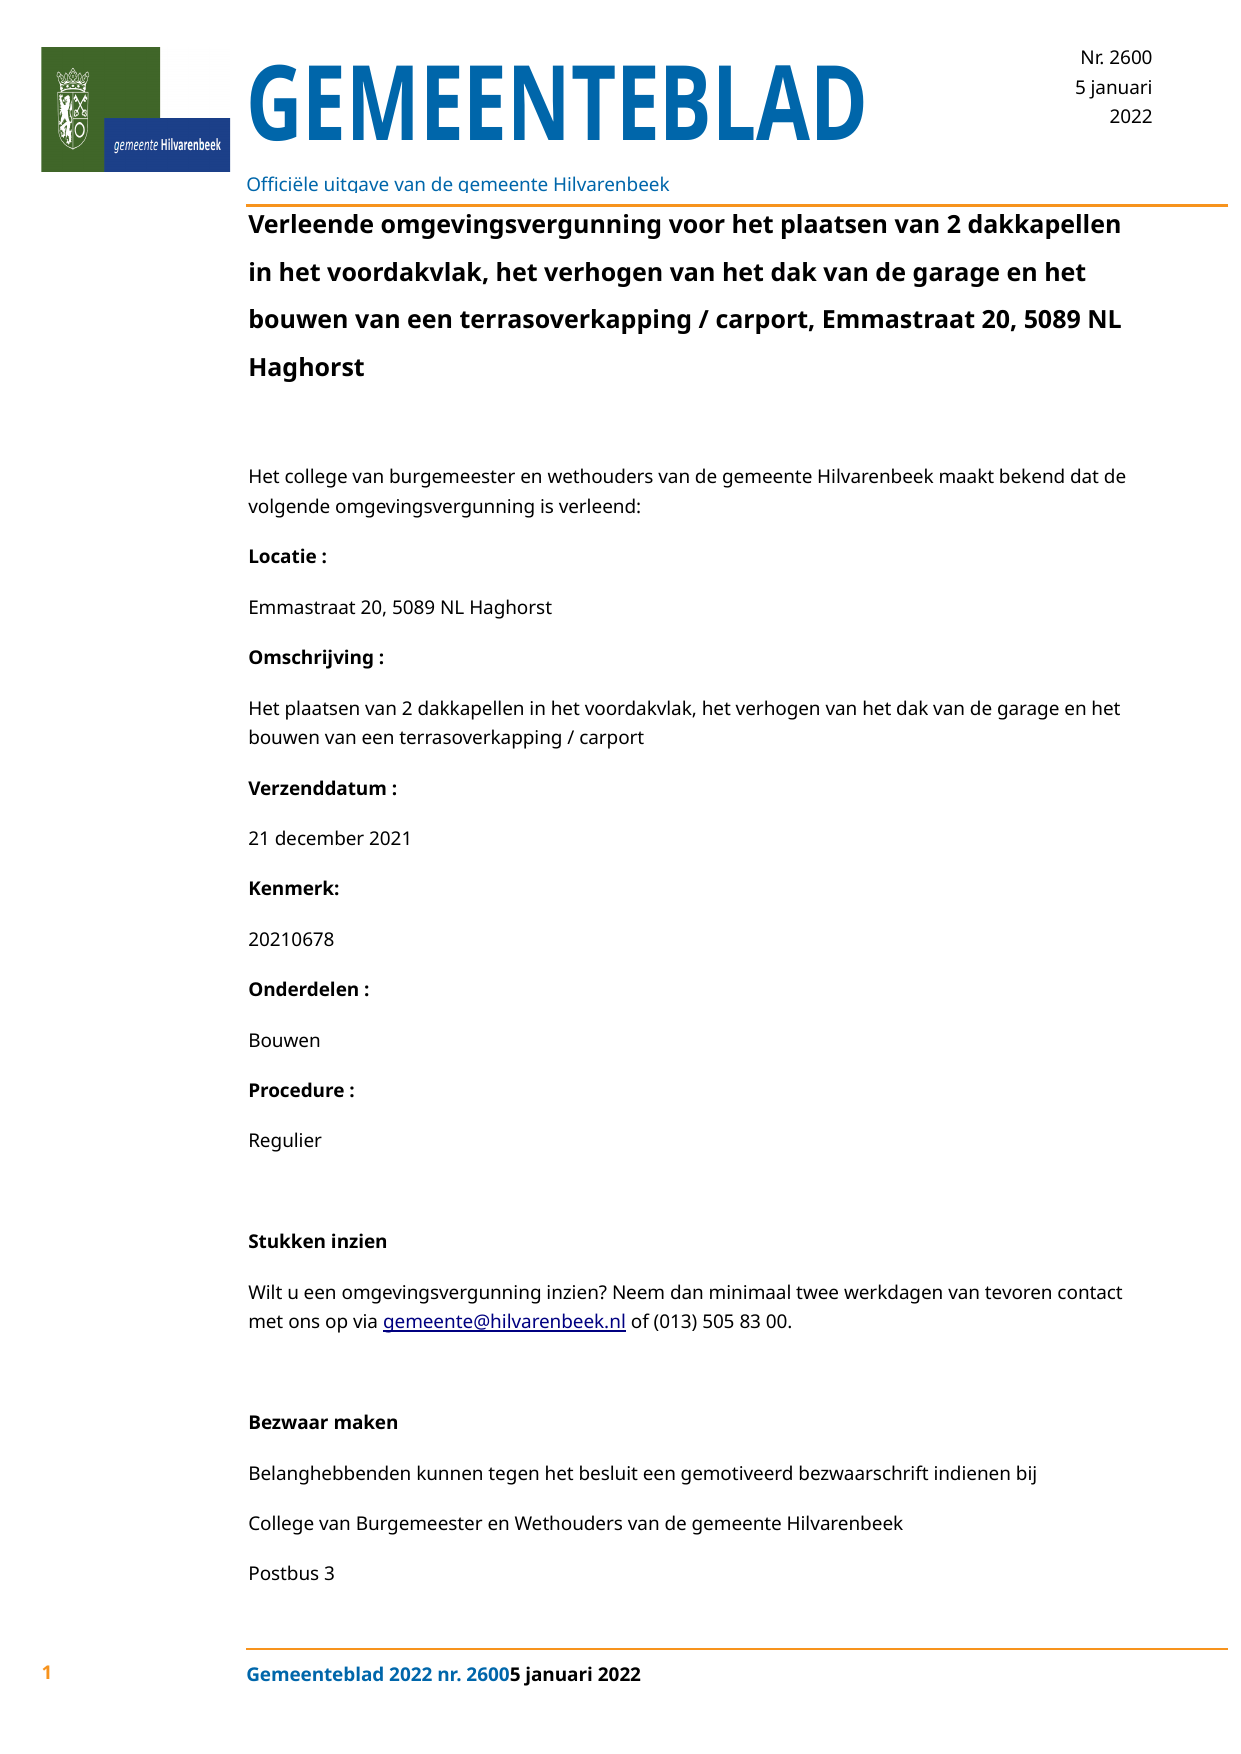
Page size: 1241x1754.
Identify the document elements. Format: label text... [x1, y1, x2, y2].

text Onderdelen : [248, 976, 1152, 1002]
text Bezwaar maken [248, 1409, 1152, 1435]
text College van Burgemeester en Wethouders van de gemeente Hilvarenbeek [248, 1510, 1152, 1536]
text Verleende omgevingsvergunning voor het plaatsen van 2 dakkapellen in het voordakvlak, het verhogen van het dak van de garage en het bouwen van een terrasoverkapping / carport, Emmastraat 20, 5089 NL Haghorst [248, 207, 1152, 384]
text Belanghebbenden kunnen tegen het besluit een gemotiveerd bezwaarschrift indienen bij [248, 1460, 1152, 1486]
text Locatie : [248, 543, 1152, 569]
text Stukken inzien [248, 1228, 1152, 1254]
text Het plaatsen van 2 dakkapellen in het voordakvlak, het verhogen van het dak van de garage en het bouwen van een terrasoverkapping / carport [248, 695, 1152, 750]
picture [41, 47, 231, 172]
text Omschrijving : [248, 644, 1152, 670]
text Bouwen [248, 1027, 1152, 1053]
text Emmastraat 20, 5089 NL Haghorst [248, 594, 1152, 620]
text 20210678 [248, 926, 1152, 952]
text Verzenddatum : [248, 775, 1152, 801]
text Procedure : [248, 1077, 1152, 1103]
text Regulier [248, 1128, 1152, 1153]
text Het college van burgemeester en wethouders van de gemeente Hilvarenbeek maakt bekend dat de volgende omgevingsvergunning is verleend: [248, 463, 1152, 519]
text 21 december 2021 [248, 825, 1152, 851]
text Wilt u een omgevingsvergunning inzien? Neem dan minimaal twee werkdagen van tevoren contact met ons op via gemeente@hilvarenbeek.nl of (013) 505 83 00. [248, 1279, 1152, 1334]
text Kenmerk: [248, 876, 1152, 901]
text Postbus 3 [248, 1561, 1152, 1586]
